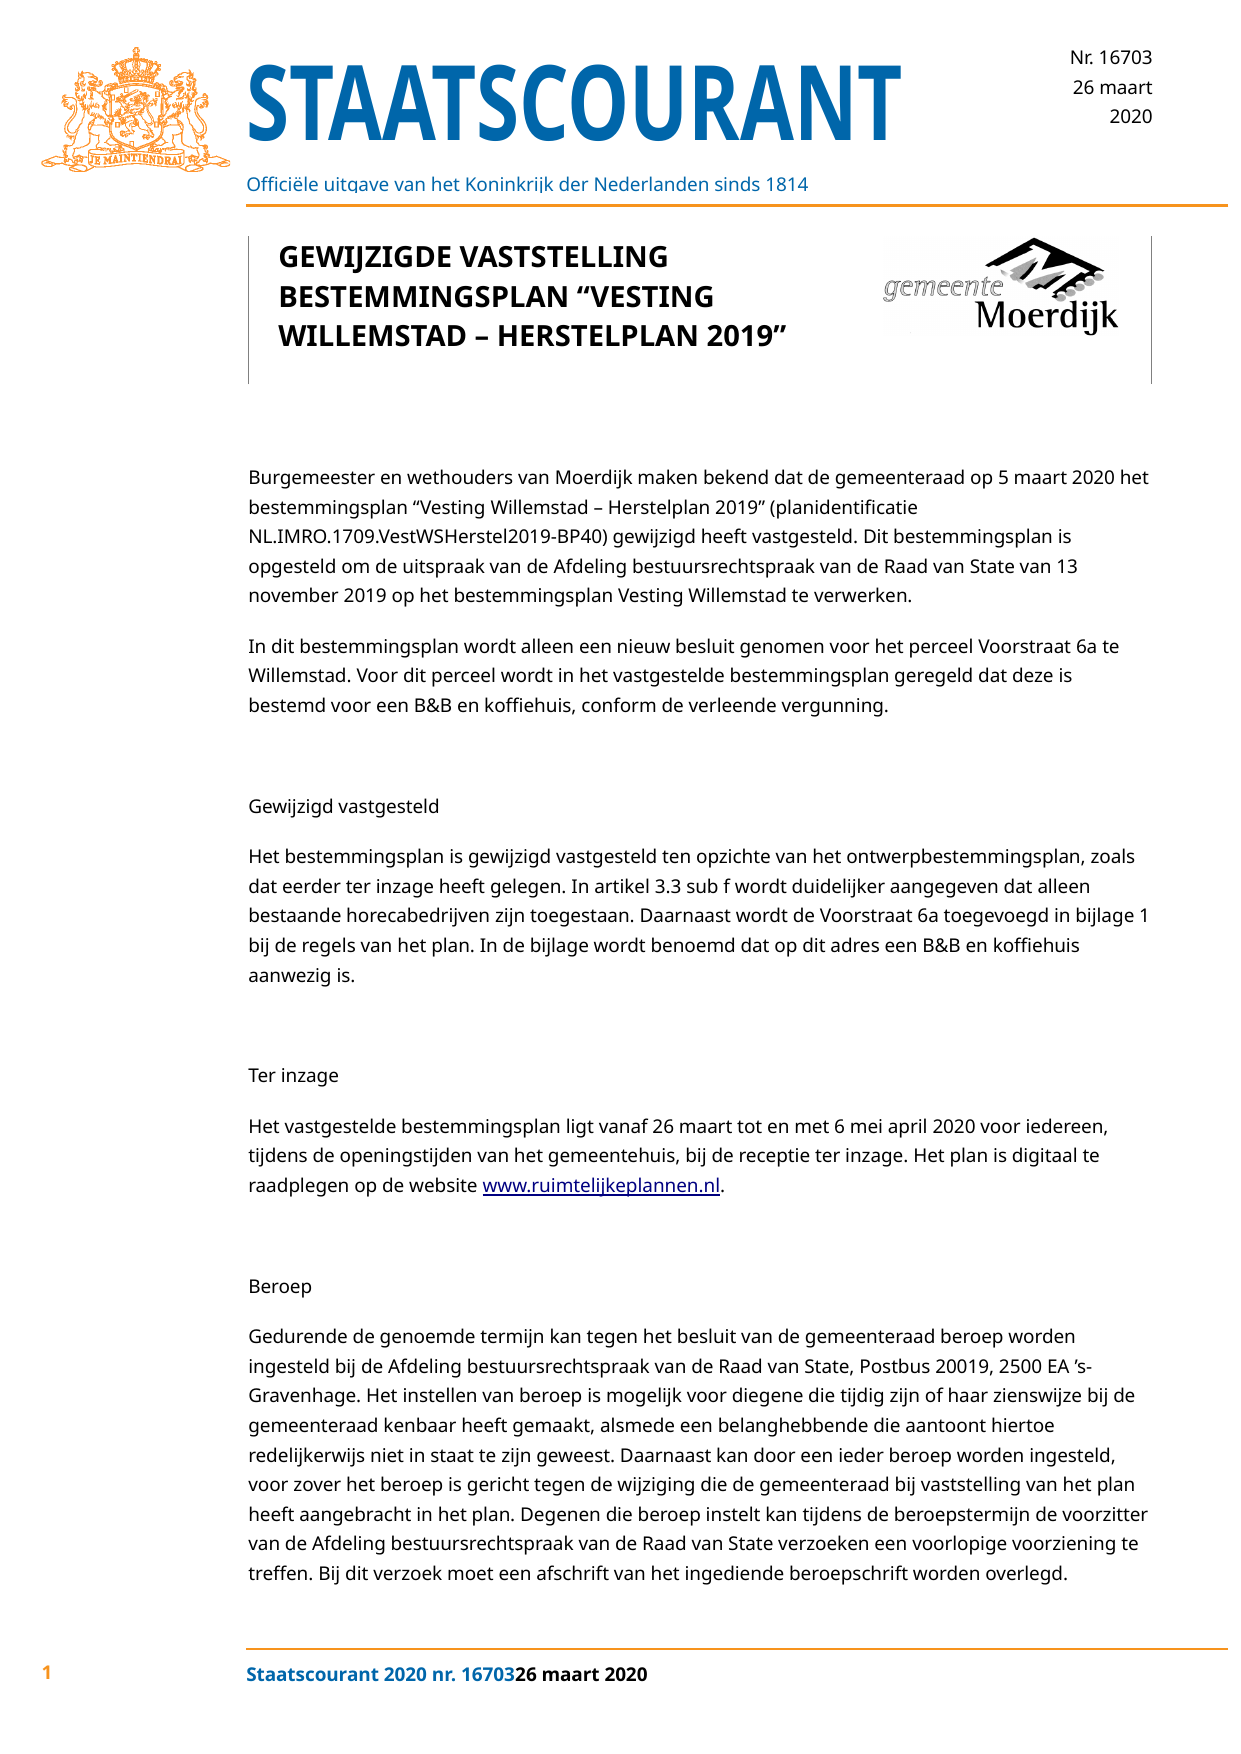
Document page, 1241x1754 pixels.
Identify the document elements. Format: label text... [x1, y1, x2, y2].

text Het bestemmingsplan is gewijzigd vastgesteld ten opzichte van het ontwerpbestemmingsplan, zoals dat eerder ter inzage heeft gelegen. In artikel 3.3 sub f wordt duidelijker aangegeven dat alleen bestaande horecabedrijven zijn toegestaan. Daarnaast wordt de Voorstraat 6a toegevoegd in bijlage 1 bij de regels van het plan. In de bijlage wordt benoemd dat op dit adres een B&B en koffiehuis aanwezig is. [248, 843, 1152, 988]
table_header [850, 236, 1151, 384]
text Gedurende de genoemde termijn kan tegen het besluit van de gemeenteraad beroep worden ingesteld bij de Afdeling bestuursrechtspraak van de Raad van State, Postbus 20019, 2500 EA ’s-Gravenhage. Het instellen van beroep is mogelijk voor diegene die tijdig zijn of haar zienswijze bij de gemeenteraad kenbaar heeft gemaakt, alsmede een belanghebbende die aantoont hiertoe redelijkerwijs niet in staat te zijn geweest. Daarnaast kan door een ieder beroep worden ingesteld, voor zover het beroep is gericht tegen de wijziging die de gemeenteraad bij vaststelling van het plan heeft aangebracht in het plan. Degenen die beroep instelt kan tijdens de beroepstermijn de voorzitter van de Afdeling bestuursrechtspraak van de Raad van State verzoeken een voorlopige voorziening te treffen. Bij dit verzoek moet een afschrift van het ingediende beroepschrift worden overlegd. [248, 1323, 1152, 1586]
text Burgemeester en wethouders van Moerdijk maken bekend dat de gemeenteraad op 5 maart 2020 het bestemmingsplan “Vesting Willemstad – Herstelplan 2019” (planidentificatie NL.IMRO.1709.VestWSHerstel2019-BP40) gewijzigd heeft vastgesteld. Dit bestemmingsplan is opgesteld om de uitspraak van de Afdeling bestuursrechtspraak van de Raad van State van 13 november 2019 op het bestemmingsplan Vesting Willemstad te verwerken. [248, 464, 1152, 608]
text Gewijzigd vastgesteld [248, 793, 1152, 819]
text In dit bestemmingsplan wordt alleen een nieuw besluit genomen voor het perceel Voorstraat 6a te Willemstad. Voor dit perceel wordt in het vastgestelde bestemmingsplan geregeld dat deze is bestemd voor een B&B en koffiehuis, conform de verleende vergunning. [248, 633, 1152, 718]
picture [41, 47, 231, 172]
table_header GEWIJZIGDE VASTSTELLING BESTEMMINGSPLAN “VESTING WILLEMSTAD – HERSTELPLAN 2019” [249, 236, 850, 384]
text Ter inzage [248, 1063, 1152, 1088]
picture [882, 236, 1119, 336]
text Beroep [248, 1273, 1152, 1299]
text Het vastgestelde bestemmingsplan ligt vanaf 26 maart tot en met 6 mei april 2020 voor iedereen, tijdens de openingstijden van het gemeentehuis, bij de receptie ter inzage. Het plan is digitaal te raadplegen op de website www.ruimtelijkeplannen.nl. [248, 1113, 1152, 1198]
